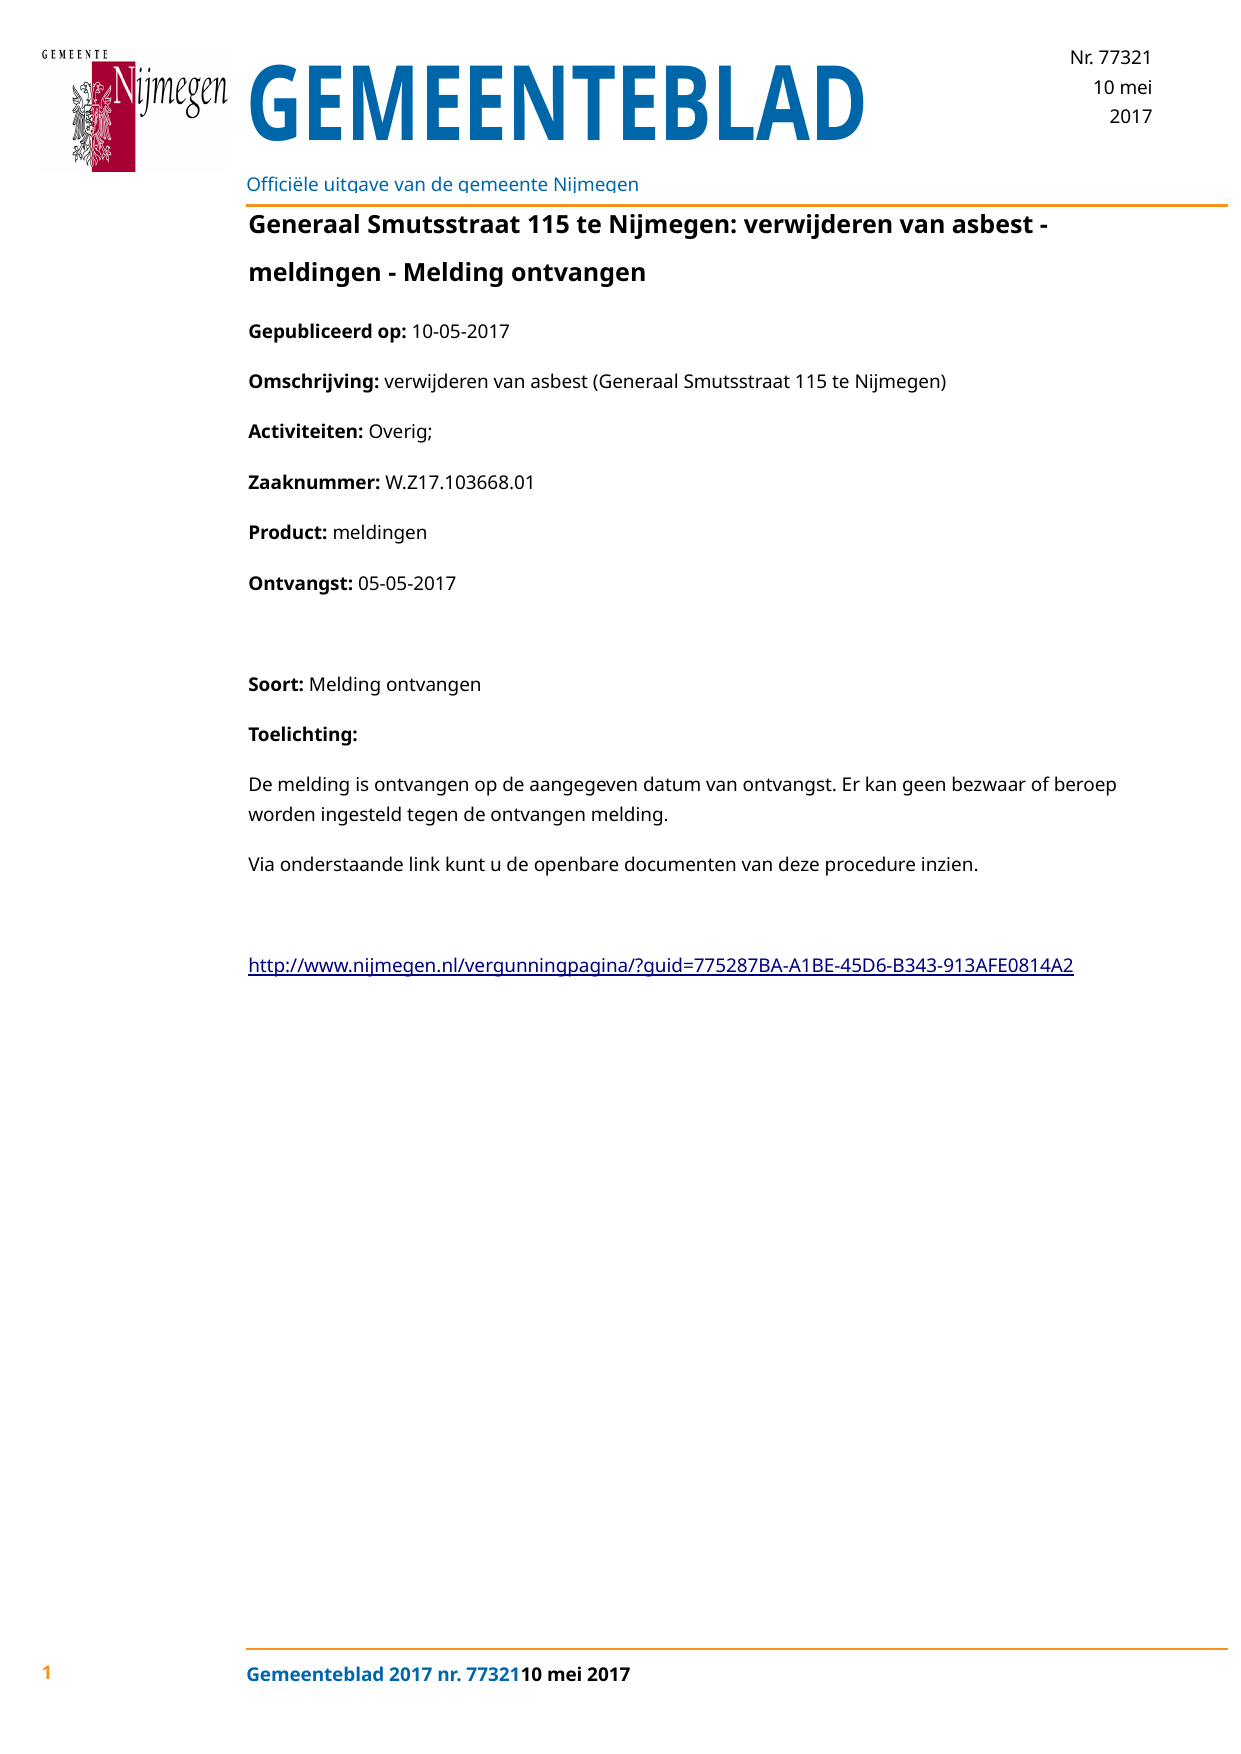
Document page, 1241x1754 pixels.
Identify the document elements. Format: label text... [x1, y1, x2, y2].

picture [41, 47, 231, 172]
text Gepubliceerd op: 10-05-2017 [248, 318, 1152, 344]
text Soort: Melding ontvangen [248, 671, 1152, 697]
text Ontvangst: 05-05-2017 [248, 570, 1152, 596]
text Product: meldingen [248, 519, 1152, 545]
text Zaaknummer: W.Z17.103668.01 [248, 469, 1152, 495]
text Toelichting: [248, 721, 1152, 747]
text Via onderstaande link kunt u de openbare documenten van deze procedure inzien. [248, 852, 1152, 877]
text http://www.nijmegen.nl/vergunningpagina/?guid=775287BA-A1BE-45D6-B343-913AFE0814A2 [248, 952, 1152, 978]
text Omschrijving: verwijderen van asbest (Generaal Smutsstraat 115 te Nijmegen) [248, 368, 1152, 394]
text Generaal Smutsstraat 115 te Nijmegen: verwijderen van asbest - meldingen - Melding ontvangen [248, 207, 1152, 288]
text De melding is ontvangen op de aangegeven datum van ontvangst. Er kan geen bezwaar of beroep worden ingesteld tegen de ontvangen melding. [248, 772, 1152, 827]
text Activiteiten: Overig; [248, 419, 1152, 444]
